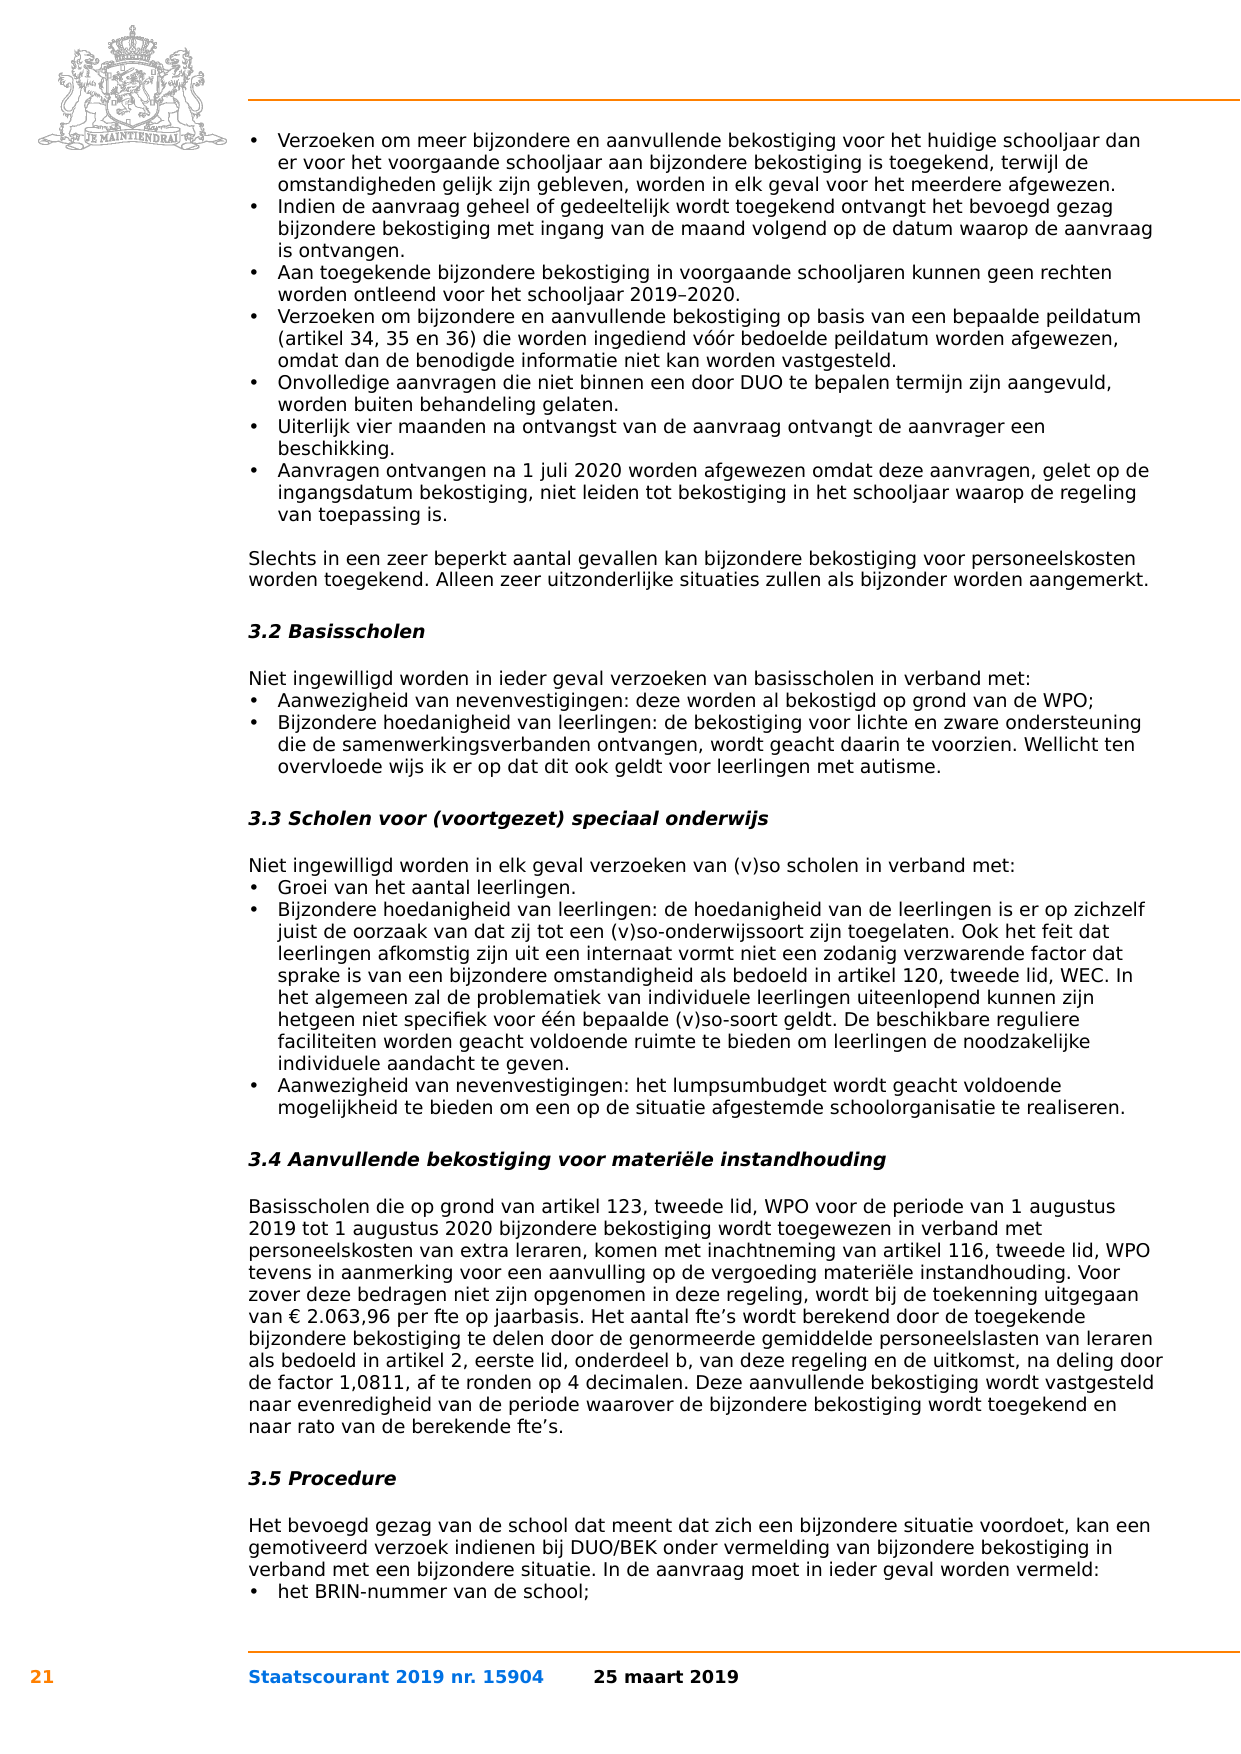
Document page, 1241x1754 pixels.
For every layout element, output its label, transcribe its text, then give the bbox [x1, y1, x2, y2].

subtitle 3.4 Aanvullende bekostiging voor materiële instandhouding [248, 1149, 1163, 1171]
text Het bevoegd gezag van de school dat meent dat zich een bijzondere situatie voordoet, kan een gemotiveerd verzoek indienen bij DUO/BEK onder vermelding van bijzondere bekostiging in verband met een bijzondere situatie. In de aanvraag moet in ieder geval worden vermeld: [248, 1515, 1163, 1581]
text • Verzoeken om meer bijzondere en aanvullende bekostiging voor het huidige schooljaar dan er voor het voorgaande schooljaar aan bijzondere bekostiging is toegekend, terwijl de omstandigheden gelijk zijn gebleven, worden in elk geval voor het meerdere afgewezen. [248, 130, 1163, 196]
text • het BRIN-nummer van de school; [248, 1581, 1163, 1603]
text • Aan toegekende bijzondere bekostiging in voorgaande schooljaren kunnen geen rechten worden ontleend voor het schooljaar 2019–2020. [248, 262, 1163, 306]
text • Onvolledige aanvragen die niet binnen een door DUO te bepalen termijn zijn aangevuld, worden buiten behandeling gelaten. [248, 372, 1163, 416]
text • Groei van het aantal leerlingen. [248, 877, 1163, 899]
text • Aanvragen ontvangen na 1 juli 2020 worden afgewezen omdat deze aanvragen, gelet op de ingangsdatum bekostiging, niet leiden tot bekostiging in het schooljaar waarop de regeling van toepassing is. [248, 459, 1163, 526]
subtitle 3.5 Procedure [248, 1468, 1163, 1490]
text • Indien de aanvraag geheel of gedeeltelijk wordt toegekend ontvangt het bevoegd gezag bijzondere bekostiging met ingang van de maand volgend op de datum waarop de aanvraag is ontvangen. [248, 196, 1163, 262]
text Niet ingewilligd worden in elk geval verzoeken van (v)so scholen in verband met: [248, 855, 1163, 877]
text Niet ingewilligd worden in ieder geval verzoeken van basisscholen in verband met: [248, 668, 1163, 690]
text • Aanwezigheid van nevenvestigingen: deze worden al bekostigd op grond van de WPO; [248, 690, 1163, 712]
text • Aanwezigheid van nevenvestigingen: het lumpsumbudget wordt geacht voldoende mogelijkheid te bieden om een op de situatie afgestemde schoolorganisatie te realiseren. [248, 1075, 1163, 1119]
text • Verzoeken om bijzondere en aanvullende bekostiging op basis van een bepaalde peildatum (artikel 34, 35 en 36) die worden ingediend vóór bedoelde peildatum worden afgewezen, omdat dan de benodigde informatie niet kan worden vastgesteld. [248, 306, 1163, 372]
text Basisscholen die op grond van artikel 123, tweede lid, WPO voor de periode van 1 augustus 2019 tot 1 augustus 2020 bijzondere bekostiging wordt toegewezen in verband met personeelskosten van extra leraren, komen met inachtneming van artikel 116, tweede lid, WPO tevens in aanmerking voor een aanvulling op de vergoeding materiële instandhouding. Voor zover deze bedragen niet zijn opgenomen in deze regeling, wordt bij de toekenning uitgegaan van € 2.063,96 per fte op jaarbasis. Het aantal fte’s wordt berekend door de toegekende bijzondere bekostiging te delen door de genormeerde gemiddelde personeelslasten van leraren als bedoeld in artikel 2, eerste lid, onderdeel b, van deze regeling en de uitkomst, na deling door de factor 1,0811, af te ronden op 4 decimalen. Deze aanvullende bekostiging wordt vastgesteld naar evenredigheid van de periode waarover de bijzondere bekostiging wordt toegekend en naar rato van de berekende fte’s. [248, 1196, 1163, 1438]
text • Bijzondere hoedanigheid van leerlingen: de hoedanigheid van de leerlingen is er op zichzelf juist de oorzaak van dat zij tot een (v)so-onderwijssoort zijn toegelaten. Ook het feit dat leerlingen afkomstig zijn uit een internaat vormt niet een zodanig verzwarende factor dat sprake is van een bijzondere omstandigheid als bedoeld in artikel 120, tweede lid, WEC. In het algemeen zal de problematiek van individuele leerlingen uiteenlopend kunnen zijn hetgeen niet specifiek voor één bepaalde (v)so-soort geldt. De beschikbare reguliere faciliteiten worden geacht voldoende ruimte te bieden om leerlingen de noodzakelijke individuele aandacht te geven. [248, 899, 1163, 1075]
text • Bijzondere hoedanigheid van leerlingen: de bekostiging voor lichte en zware ondersteuning die de samenwerkingsverbanden ontvangen, wordt geacht daarin te voorzien. Wellicht ten overvloede wijs ik er op dat dit ook geldt voor leerlingen met autisme. [248, 712, 1163, 778]
text • Uiterlijk vier maanden na ontvangst van de aanvraag ontvangt de aanvrager een beschikking. [248, 416, 1163, 459]
picture [38, 25, 227, 150]
subtitle 3.3 Scholen voor (voortgezet) speciaal onderwijs [248, 808, 1163, 830]
text Slechts in een zeer beperkt aantal gevallen kan bijzondere bekostiging voor personeelskosten worden toegekend. Alleen zeer uitzonderlijke situaties zullen als bijzonder worden aangemerkt. [248, 547, 1163, 591]
subtitle 3.2 Basisscholen [248, 621, 1163, 643]
